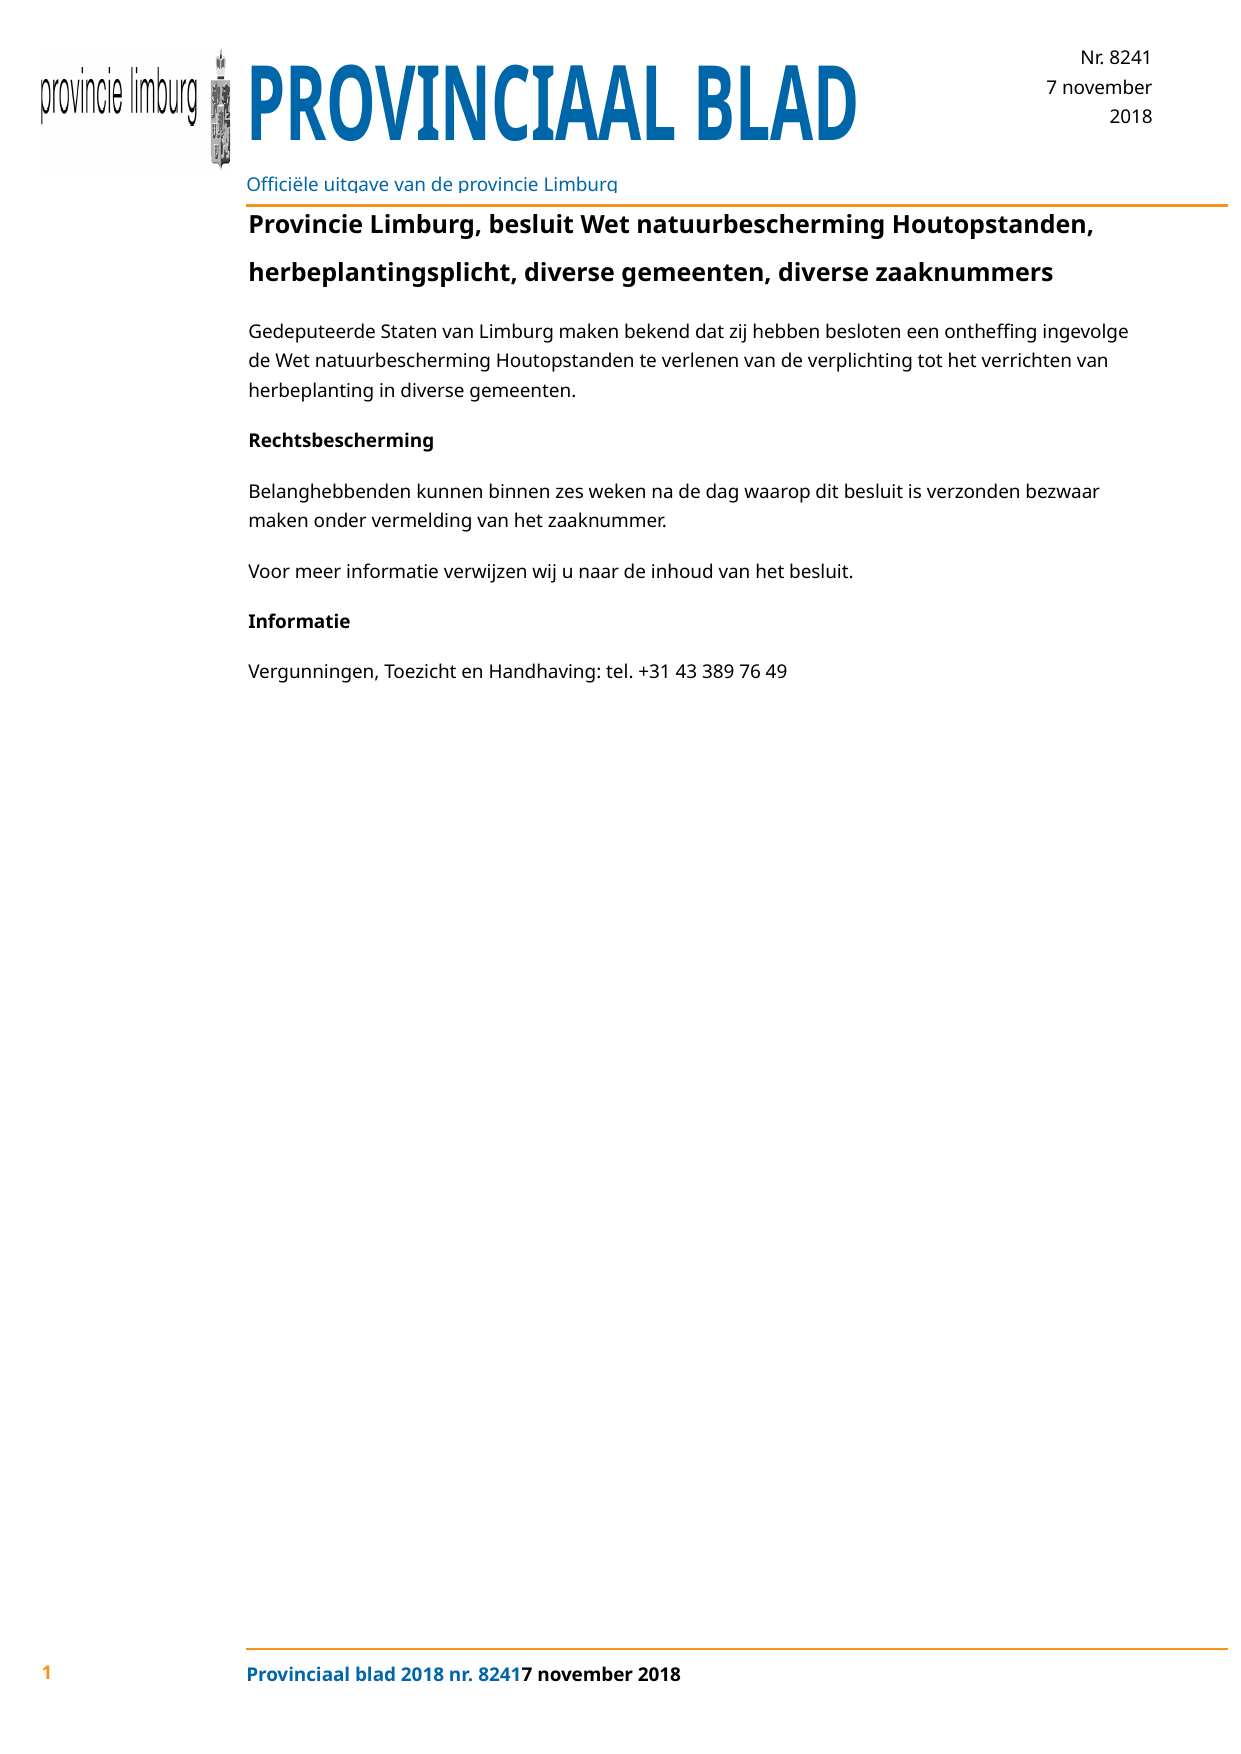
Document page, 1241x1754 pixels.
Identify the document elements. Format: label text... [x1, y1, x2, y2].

text Informatie [248, 608, 1152, 634]
text Voor meer informatie verwijzen wij u naar de inhoud van het besluit. [248, 558, 1152, 584]
text Gedeputeerde Staten van Limburg maken bekend dat zij hebben besloten een ontheffing ingevolge de Wet natuurbescherming Houtopstanden te verlenen van de verplichting tot het verrichten van herbeplanting in diverse gemeenten. [248, 318, 1152, 403]
text Provincie Limburg, besluit Wet natuurbescherming Houtopstanden, herbeplantingsplicht, diverse gemeenten, diverse zaaknummers [248, 207, 1152, 288]
text Rechtsbescherming [248, 427, 1152, 453]
text Belanghebbenden kunnen binnen zes weken na de dag waarop dit besluit is verzonden bezwaar maken onder vermelding van het zaaknummer. [248, 478, 1152, 533]
picture [41, 47, 231, 172]
text Vergunningen, Toezicht en Handhaving: tel. +31 43 389 76 49 [248, 659, 1152, 684]
